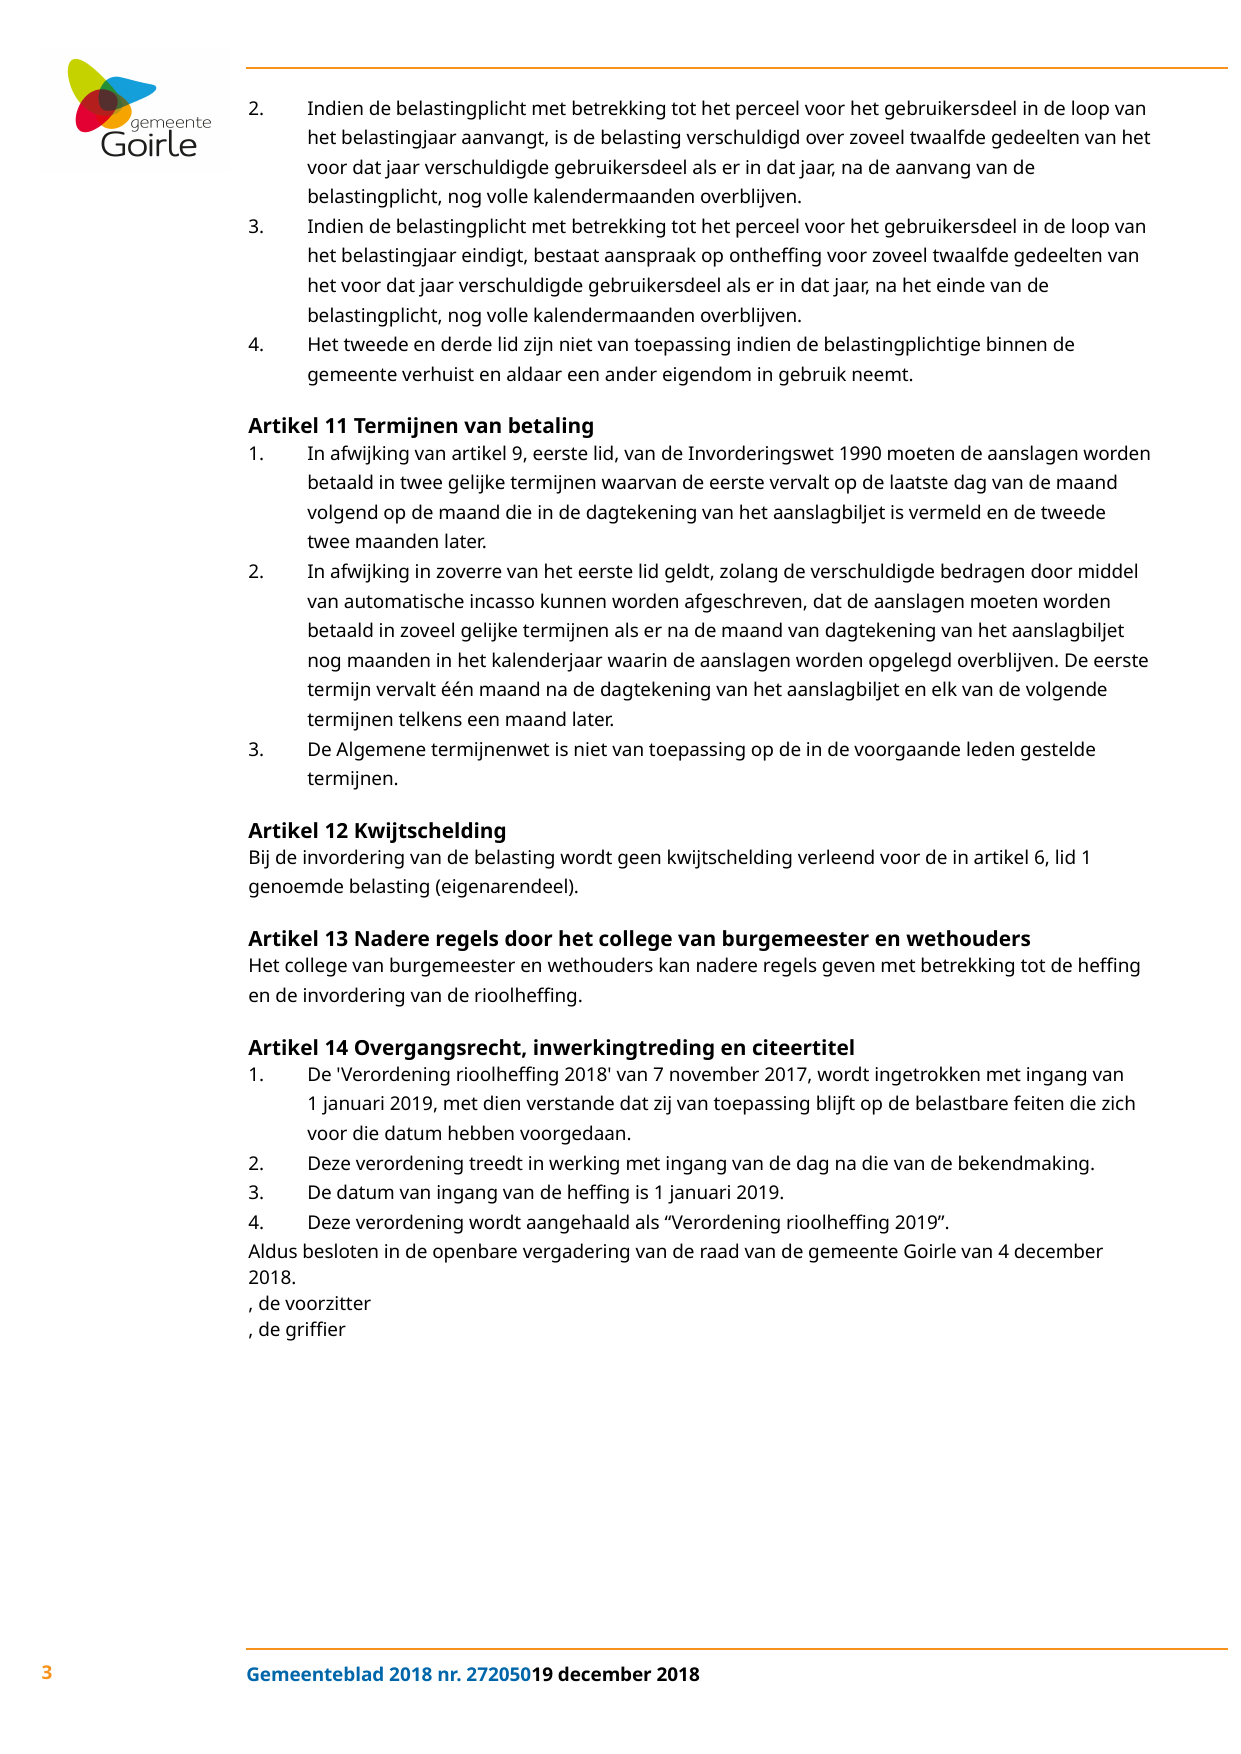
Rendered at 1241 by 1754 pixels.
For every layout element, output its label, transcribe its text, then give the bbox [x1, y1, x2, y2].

list In afwijking van artikel 9, eerste lid, van de Invorderingswet 1990 moeten de aanslagen worden betaald in twee gelijke termijnen waarvan de eerste vervalt op de laatste dag van de maand volgend op de maand die in de dagtekening van het aanslagbiljet is vermeld en de tweede twee maanden later. [248, 440, 1152, 554]
list Deze verordening treedt in werking met ingang van de dag na die van de bekendmaking. [248, 1150, 1152, 1176]
text Aldus besloten in de openbare vergadering van de raad van de gemeente Goirle van 4 december 2018. [248, 1238, 1152, 1290]
list De Algemene termijnenwet is niet van toepassing op de in de voorgaande leden gestelde termijnen. [248, 736, 1152, 791]
list Het tweede en derde lid zijn niet van toepassing indien de belastingplichtige binnen de gemeente verhuist en aldaar een ander eigendom in gebruik neemt. [248, 331, 1152, 387]
list Deze verordening wordt aangehaald als “Verordening rioolheffing 2019”. [248, 1209, 1152, 1235]
list In afwijking in zoverre van het eerste lid geldt, zolang de verschuldigde bedragen door middel van automatische incasso kunnen worden afgeschreven, dat de aanslagen moeten worden betaald in zoveel gelijke termijnen als er na de maand van dagtekening van het aanslagbiljet nog maanden in het kalenderjaar waarin de aanslagen worden opgelegd overblijven. De eerste termijn vervalt één maand na de dagtekening van het aanslagbiljet en elk van de volgende termijnen telkens een maand later. [248, 558, 1152, 732]
text , de voorzitter [248, 1290, 1152, 1316]
text Artikel 14 Overgangsrecht, inwerkingtreding en citeertitel [248, 1033, 1152, 1061]
text Artikel 11 Termijnen van betaling [248, 411, 1152, 440]
text Bij de invordering van de belasting wordt geen kwijtschelding verleend voor de in artikel 6, lid 1 genoemde belasting (eigenarendeel). [248, 844, 1152, 899]
list De datum van ingang van de heffing is 1 januari 2019. [248, 1179, 1152, 1205]
picture [41, 47, 231, 172]
text Artikel 12 Kwijtschelding [248, 816, 1152, 844]
list De 'Verordening rioolheffing 2018' van 7 november 2017, wordt ingetrokken met ingang van 1 januari 2019, met dien verstande dat zij van toepassing blijft op de belastbare feiten die zich voor die datum hebben voorgedaan. [248, 1061, 1152, 1146]
text Artikel 13 Nadere regels door het college van burgemeester en wethouders [248, 924, 1152, 953]
text , de griffier [248, 1316, 1152, 1341]
text Het college van burgemeester en wethouders kan nadere regels geven met betrekking tot de heffing en de invordering van de rioolheffing. [248, 953, 1152, 1008]
list Indien de belastingplicht met betrekking tot het perceel voor het gebruikersdeel in de loop van het belastingjaar eindigt, bestaat aanspraak op ontheffing voor zoveel twaalfde gedeelten van het voor dat jaar verschuldigde gebruikersdeel als er in dat jaar, na het einde van de belastingplicht, nog volle kalendermaanden overblijven. [248, 213, 1152, 328]
list Indien de belastingplicht met betrekking tot het perceel voor het gebruikersdeel in de loop van het belastingjaar aanvangt, is de belasting verschuldigd over zoveel twaalfde gedeelten van het voor dat jaar verschuldigde gebruikersdeel als er in dat jaar, na de aanvang van de belastingplicht, nog volle kalendermaanden overblijven. [248, 95, 1152, 209]
